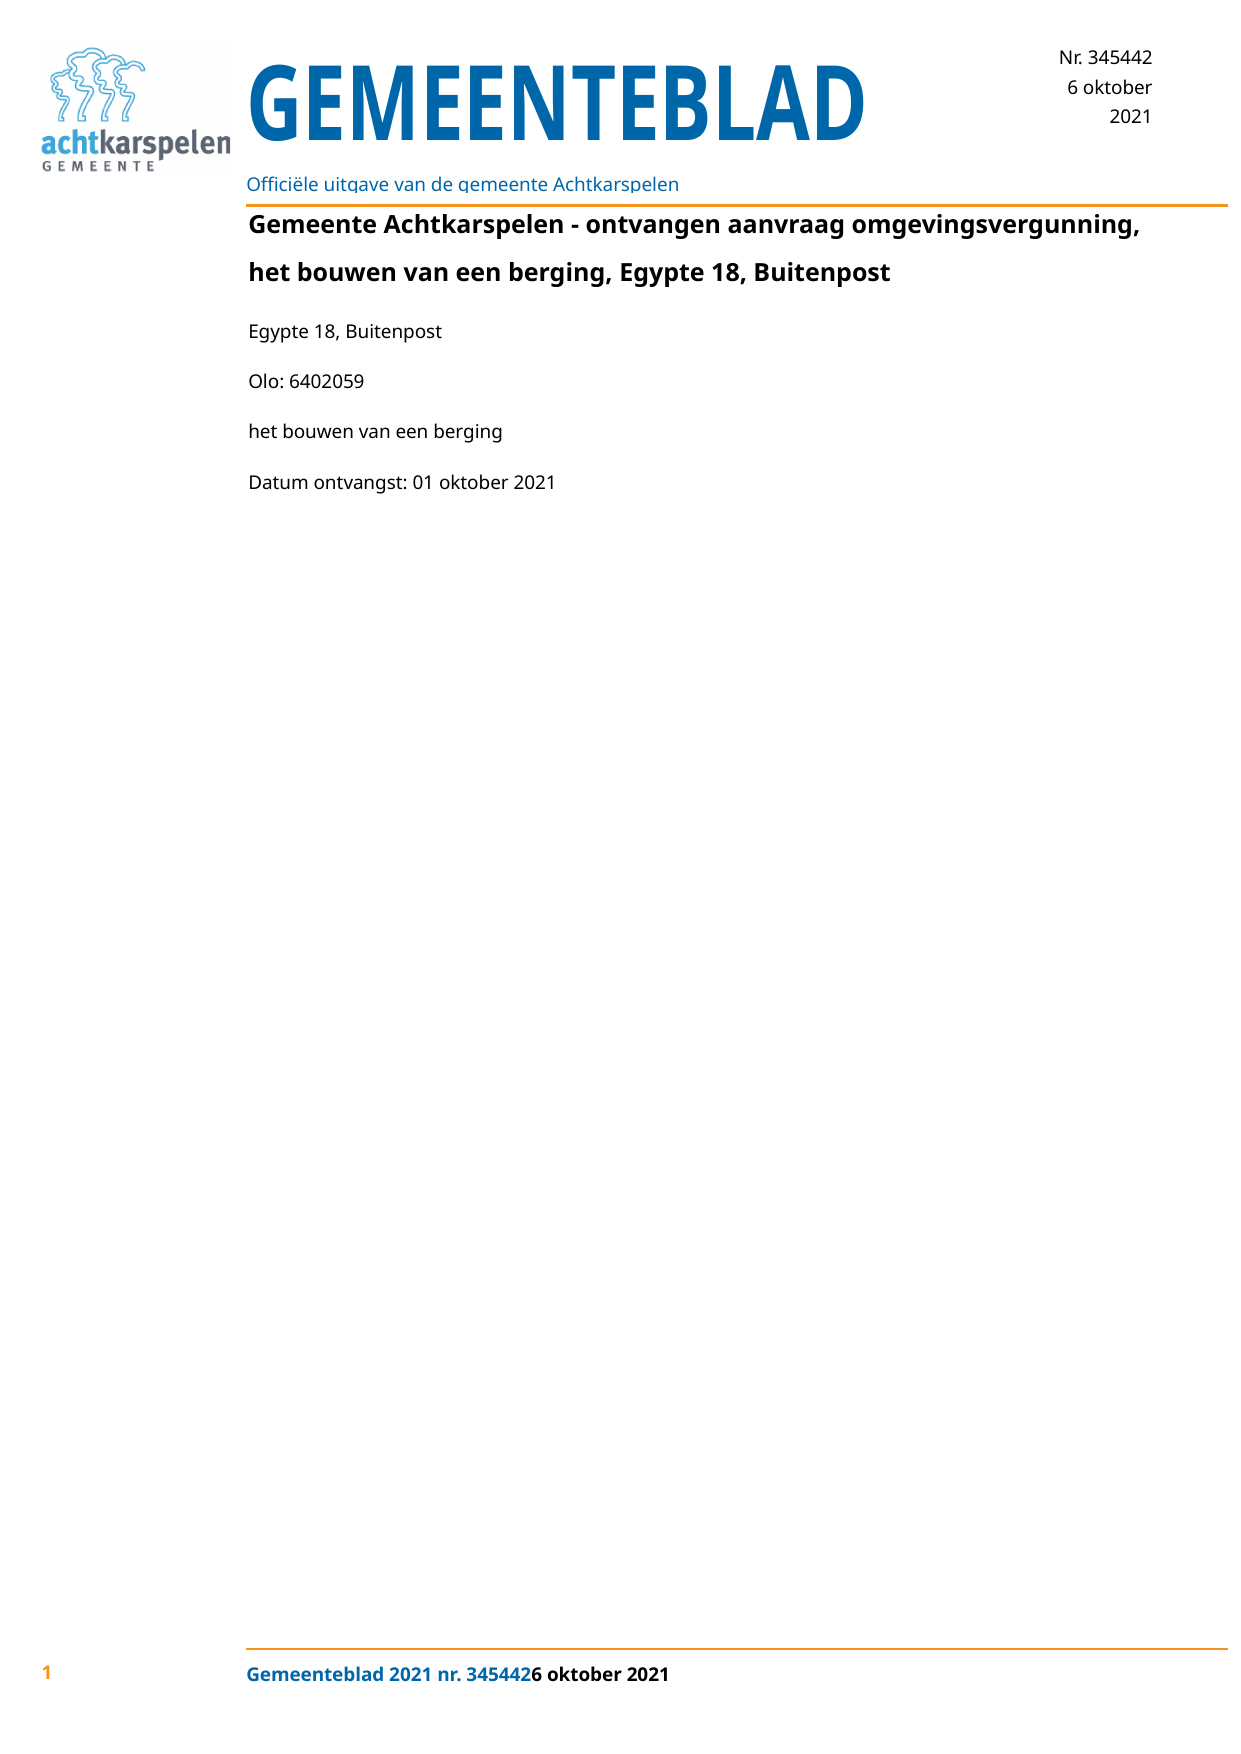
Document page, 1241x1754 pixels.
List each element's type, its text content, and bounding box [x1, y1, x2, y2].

text Datum ontvangst: 01 oktober 2021 [248, 469, 1152, 495]
text het bouwen van een berging [248, 419, 1152, 444]
text Olo: 6402059 [248, 368, 1152, 394]
picture [41, 47, 231, 172]
text Egypte 18, Buitenpost [248, 318, 1152, 344]
text Gemeente Achtkarspelen - ontvangen aanvraag omgevingsvergunning, het bouwen van een berging, Egypte 18, Buitenpost [248, 207, 1152, 288]
